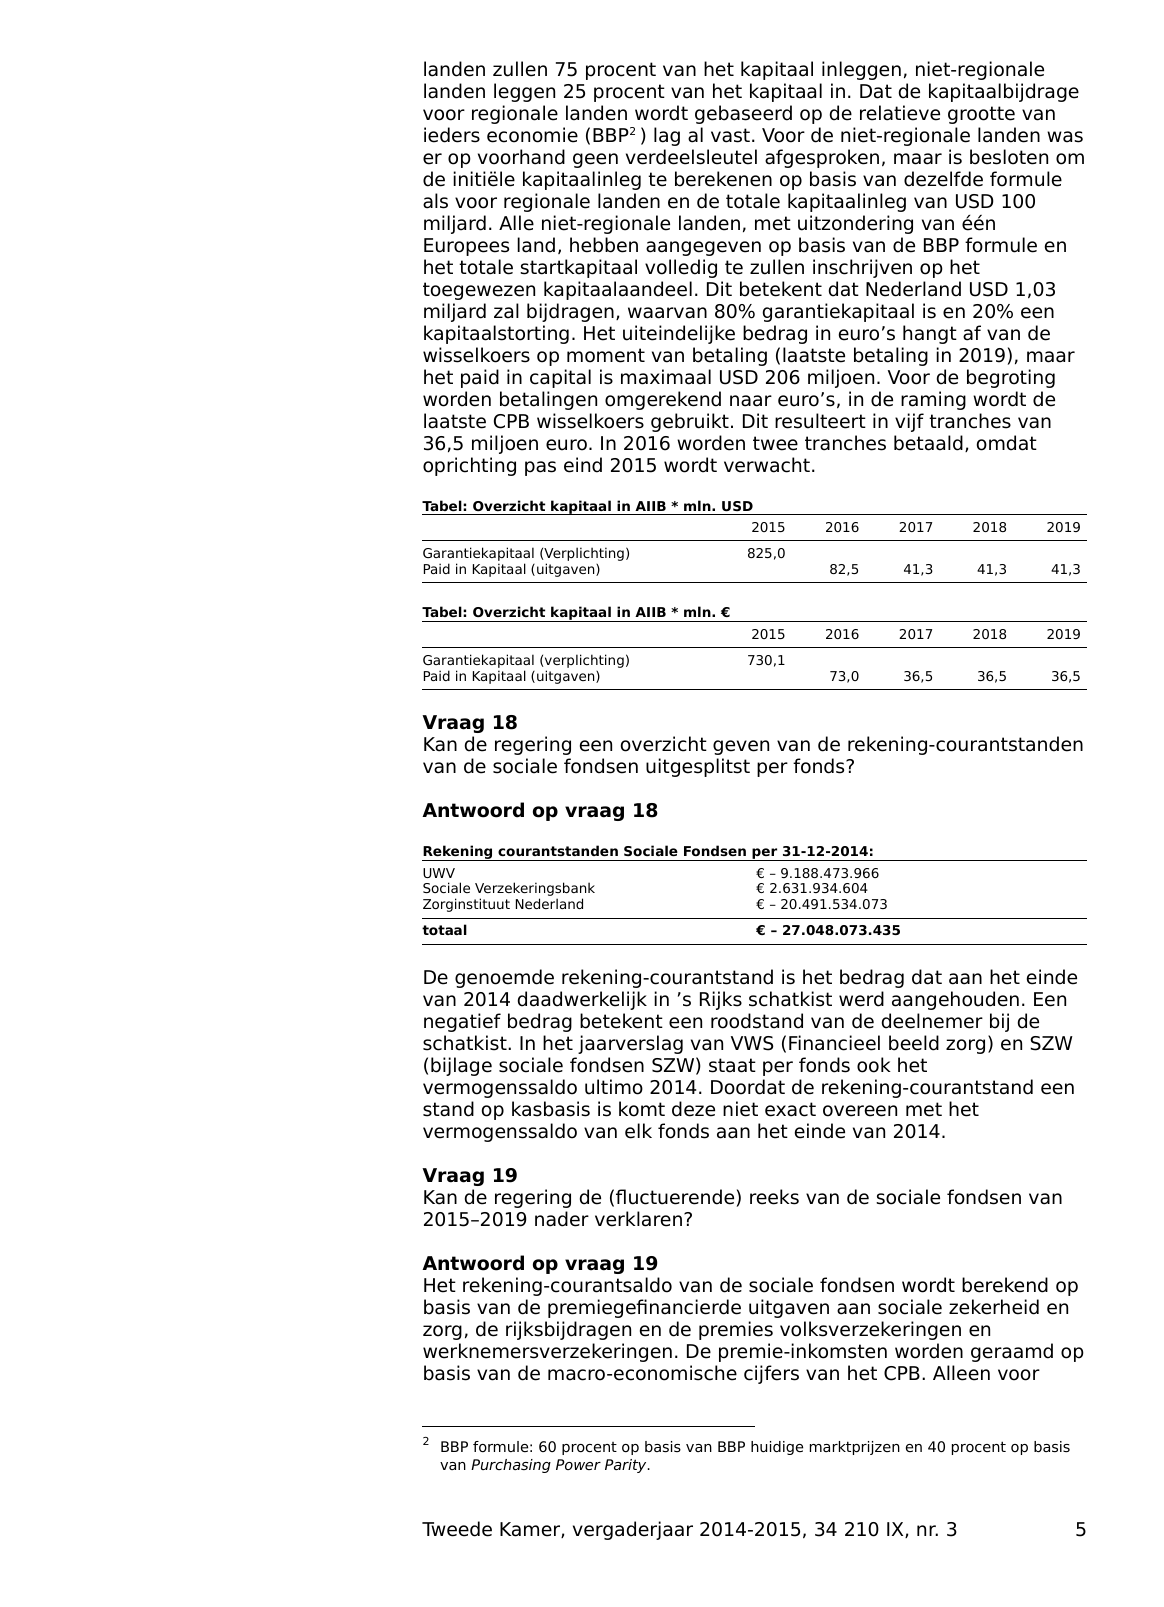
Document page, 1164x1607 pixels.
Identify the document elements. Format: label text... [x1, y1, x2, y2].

table_cell Garantiekapitaal (verplichting) [422, 648, 715, 668]
table_cell 82,5 [791, 562, 865, 582]
table_cell [1013, 648, 1087, 668]
table_cell 2017 [865, 515, 939, 540]
table_cell 2015 [715, 515, 791, 540]
table_cell 2019 [1013, 515, 1087, 540]
table_cell [715, 562, 791, 582]
table_cell [865, 541, 939, 562]
text Vraag 19 [422, 1165, 1087, 1187]
table_cell 730,1 [715, 648, 791, 668]
table_cell [939, 541, 1013, 562]
table_header Tabel: Overzicht kapitaal in AIIB * mln. USD [422, 499, 1087, 514]
table_cell [715, 669, 791, 689]
text Het rekening-courantsaldo van de sociale fondsen wordt berekend op basis van de premiegefinancierde uitgaven aan sociale zekerheid en zorg, de rijksbijdragen en de premies volksverzekeringen en werknemersverzekeringen. De premie-inkomsten worden geraamd op basis van de macro-economische cijfers van het CPB. Alleen voor [422, 1275, 1087, 1385]
table_cell 73,0 [791, 669, 865, 689]
table_cell Sociale Verzekeringsbank [422, 881, 750, 897]
text Antwoord op vraag 18 [422, 800, 1087, 822]
table_cell 36,5 [939, 669, 1013, 689]
text Kan de regering een overzicht geven van de rekening-courantstanden van de sociale fondsen uitgesplitst per fonds? [422, 734, 1087, 778]
text BBP formule: 60 procent op basis van BBP huidige marktprijzen en 40 procent op basis van Purchasing Power Parity. [422, 1435, 1087, 1474]
table_header Rekening courantstanden Sociale Fondsen per 31-12-2014: [422, 844, 1087, 860]
table_cell Paid in Kapitaal (uitgaven) [422, 562, 715, 582]
table_cell 36,5 [865, 669, 939, 689]
table_cell [791, 648, 865, 668]
table_header Tabel: Overzicht kapitaal in AIIB * mln. € [422, 605, 1087, 621]
table_cell € – 27.048.073.435 [750, 919, 1087, 944]
table_cell [865, 648, 939, 668]
table_cell € – 20.491.534.073 [750, 897, 1087, 917]
table_cell € – 9.188.473.966 [750, 861, 1087, 881]
table_cell 41,3 [939, 562, 1013, 582]
table_cell Zorginstituut Nederland [422, 897, 750, 917]
table_cell [1013, 541, 1087, 562]
table_cell 2016 [791, 515, 865, 540]
table_cell € 2.631.934.604 [750, 881, 1087, 897]
text Vraag 18 [422, 712, 1087, 734]
table_cell [422, 622, 715, 647]
text De genoemde rekening-courantstand is het bedrag dat aan het einde van 2014 daadwerkelijk in ’s Rijks schatkist werd aangehouden. Een negatief bedrag betekent een roodstand van de deelnemer bij de schatkist. In het jaarverslag van VWS (Financieel beeld zorg) en SZW (bijlage sociale fondsen SZW) staat per fonds ook het vermogenssaldo ultimo 2014. Doordat de rekening-courantstand een stand op kasbasis is komt deze niet exact overeen met het vermogenssaldo van elk fonds aan het einde van 2014. [422, 967, 1087, 1143]
table_cell 41,3 [1013, 562, 1087, 582]
table_cell 2016 [791, 622, 865, 647]
table_cell 2017 [865, 622, 939, 647]
table_cell totaal [422, 919, 750, 944]
table_cell [939, 648, 1013, 668]
table_cell Paid in Kapitaal (uitgaven) [422, 669, 715, 689]
table_cell 2019 [1013, 622, 1087, 647]
table_cell [422, 515, 715, 540]
table_cell Garantiekapitaal (Verplichting) [422, 541, 715, 562]
table_cell [791, 541, 865, 562]
text Kan de regering de (fluctuerende) reeks van de sociale fondsen van 2015–2019 nader verklaren? [422, 1187, 1087, 1231]
table_cell 2015 [715, 622, 791, 647]
table_cell UWV [422, 861, 750, 881]
table_cell 825,0 [715, 541, 791, 562]
table_cell 2018 [939, 515, 1013, 540]
table_cell 2018 [939, 622, 1013, 647]
text Antwoord op vraag 19 [422, 1253, 1087, 1275]
table_cell 41,3 [865, 562, 939, 582]
table_cell 36,5 [1013, 669, 1087, 689]
text landen zullen 75 procent van het kapitaal inleggen, niet-regionale landen leggen 25 procent van het kapitaal in. Dat de kapitaalbijdrage voor regionale landen wordt gebaseerd op de relatieve grootte van ieders economie (BBP) lag al vast. Voor de niet-regionale landen was er op voorhand geen verdeelsleutel afgesproken, maar is besloten om de initiële kapitaalinleg te berekenen op basis van dezelfde formule als voor regionale landen en de totale kapitaalinleg van USD 100 miljard. Alle niet-regionale landen, met uitzondering van één Europees land, hebben aangegeven op basis van de BBP formule en het totale startkapitaal volledig te zullen inschrijven op het toegewezen kapitaalaandeel. Dit betekent dat Nederland USD 1,03 miljard zal bijdragen, waarvan 80% garantiekapitaal is en 20% een kapitaalstorting. Het uiteindelijke bedrag in euro’s hangt af van de wisselkoers op moment van betaling (laatste betaling in 2019), maar het paid in capital is maximaal USD 206 miljoen. Voor de begroting worden betalingen omgerekend naar euro’s, in de raming wordt de laatste CPB wisselkoers gebruikt. Dit resulteert in vijf tranches van 36,5 miljoen euro. In 2016 worden twee tranches betaald, omdat oprichting pas eind 2015 wordt verwacht. [422, 59, 1087, 477]
